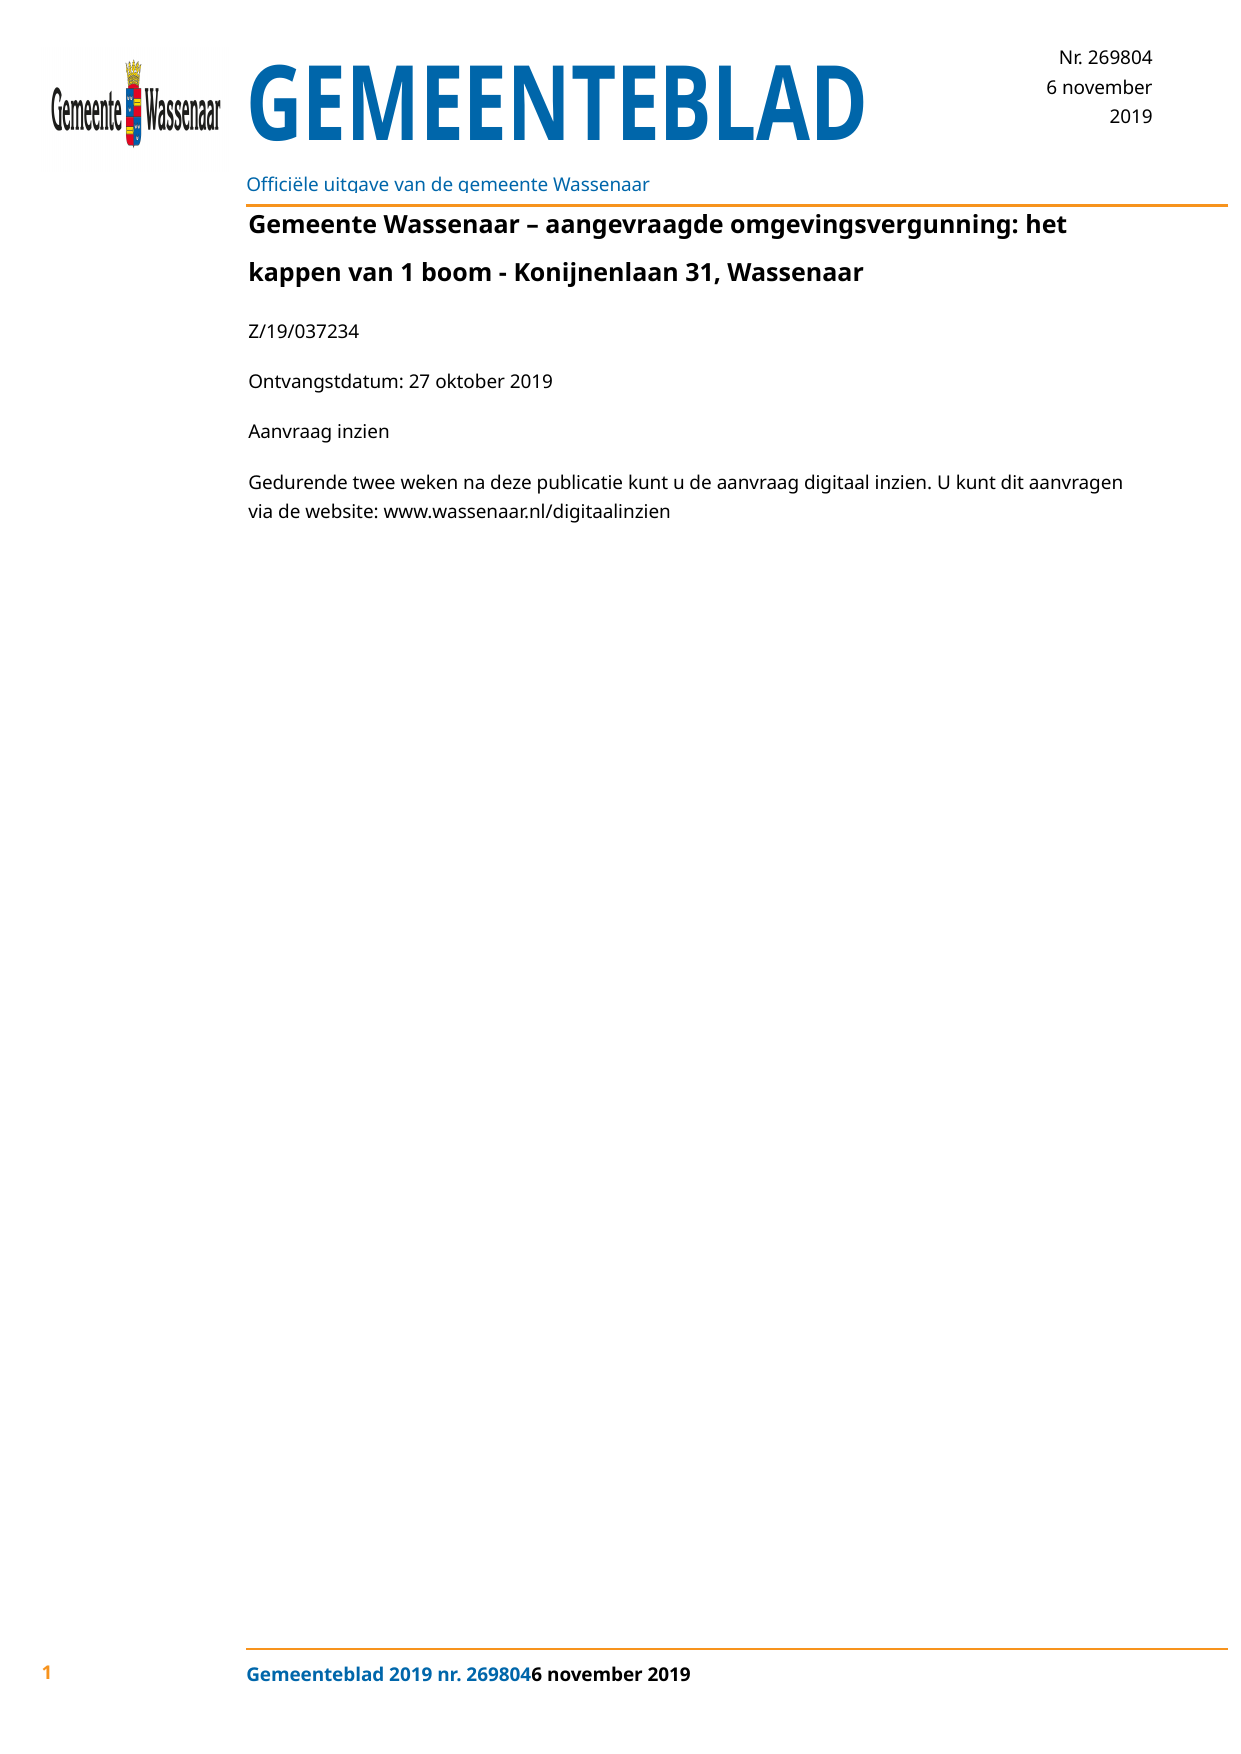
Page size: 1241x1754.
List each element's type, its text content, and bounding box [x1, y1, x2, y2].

picture [41, 47, 231, 172]
text Gedurende twee weken na deze publicatie kunt u de aanvraag digitaal inzien. U kunt dit aanvragen via de website: www.wassenaar.nl/digitaalinzien [248, 469, 1152, 524]
text Aanvraag inzien [248, 419, 1152, 444]
text Ontvangstdatum: 27 oktober 2019 [248, 368, 1152, 394]
text Z/19/037234 [248, 318, 1152, 344]
text Gemeente Wassenaar – aangevraagde omgevingsvergunning: het kappen van 1 boom - Konijnenlaan 31, Wassenaar [248, 207, 1152, 288]
